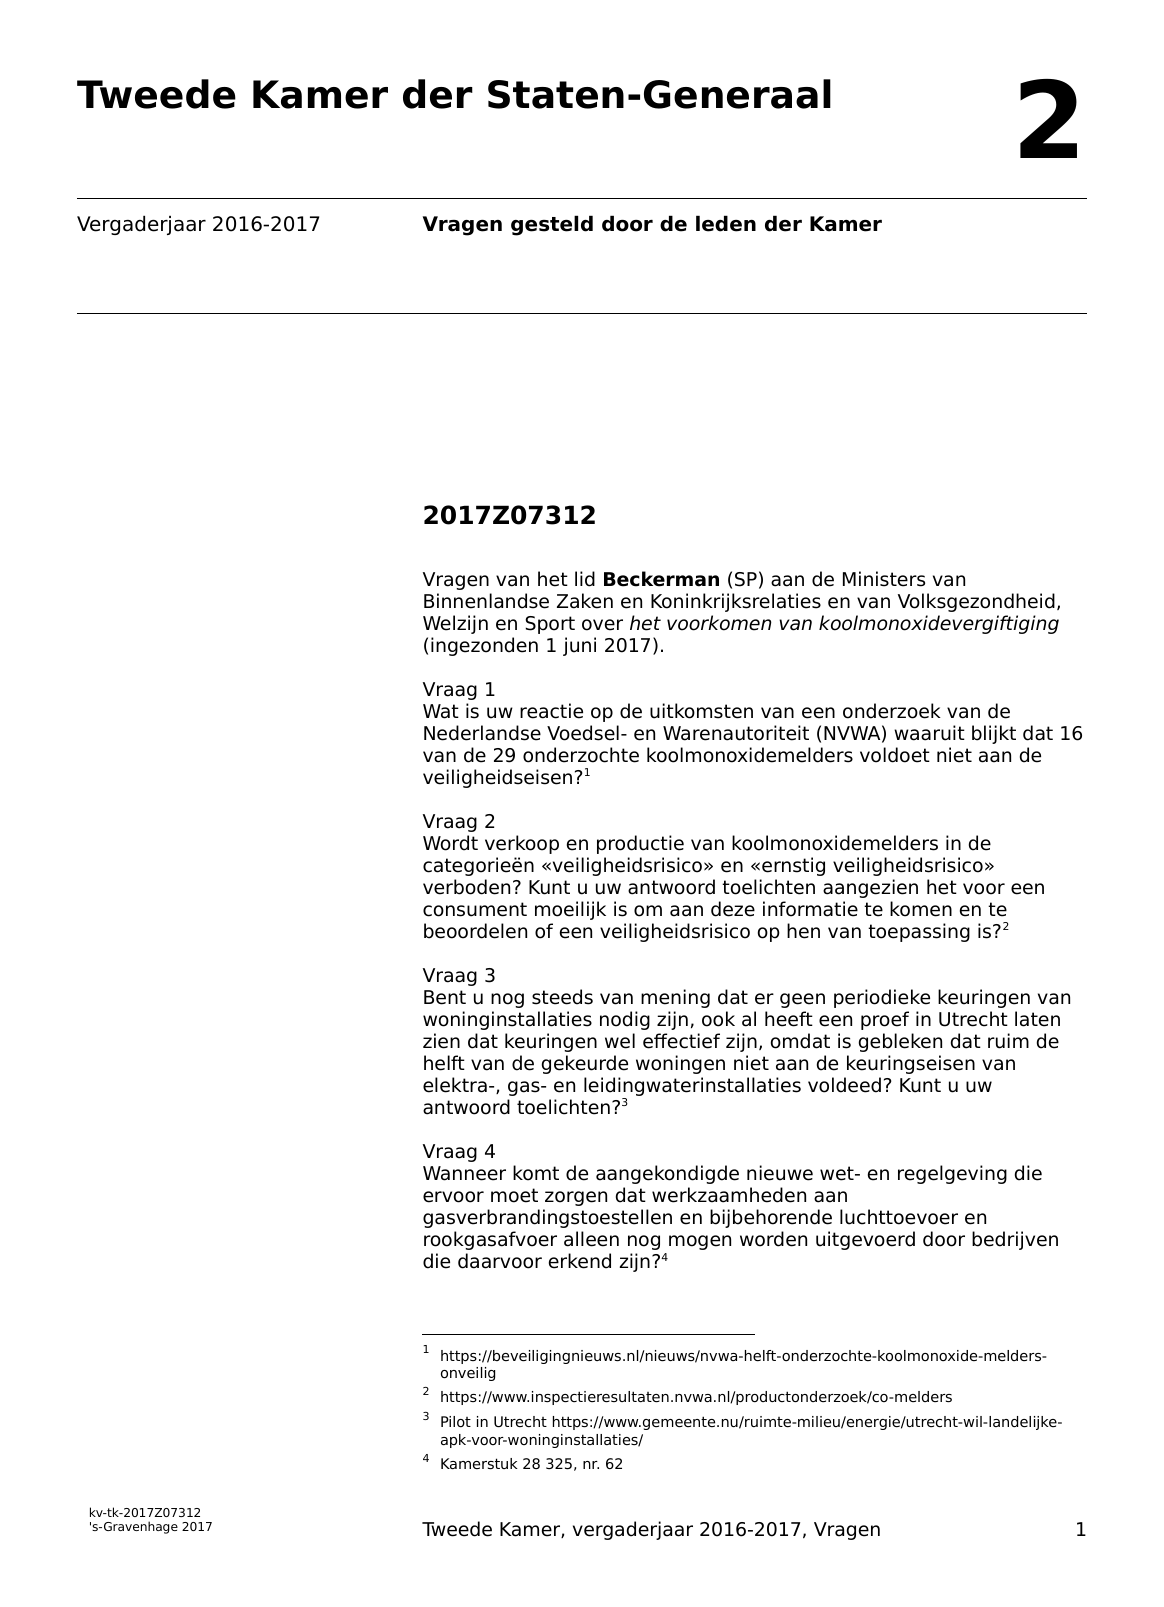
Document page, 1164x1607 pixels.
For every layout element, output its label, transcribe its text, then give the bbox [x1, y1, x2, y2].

text Vraag 1 [422, 679, 1087, 701]
text kv-tk-2017Z07312 [88, 1506, 323, 1520]
text 2017Z07312 [422, 501, 1087, 531]
table_cell Vergaderjaar 2016-2017 [77, 199, 422, 313]
text Wordt verkoop en productie van koolmonoxidemelders in de categorieën «veiligheidsrisico» en «ernstig veiligheidsrisico» verboden? Kunt u uw antwoord toelichten aangezien het voor een consument moeilijk is om aan deze informatie te komen en te beoordelen of een veiligheidsrisico op hen van toepassing is? [422, 833, 1087, 943]
text Pilot in Utrecht https://www.gemeente.nu/ruimte-milieu/energie/utrecht-wil-landelijke-apk-voor-woninginstallaties/ [422, 1410, 1087, 1449]
text Vraag 4 [422, 1141, 1087, 1163]
text Vraag 3 [422, 965, 1087, 987]
text Vragen van het lid Beckerman (SP) aan de Ministers van Binnenlandse Zaken en Koninkrijksrelaties en van Volksgezondheid, Welzijn en Sport over het voorkomen van koolmonoxidevergiftiging (ingezonden 1 juni 2017). [422, 569, 1087, 657]
text Wanneer komt de aangekondigde nieuwe wet- en regelgeving die ervoor moet zorgen dat werkzaamheden aan gasverbrandingstoestellen en bijbehorende luchttoevoer en rookgasafvoer alleen nog mogen worden uitgevoerd door bedrijven die daarvoor erkend zijn? [422, 1163, 1087, 1273]
text Kamerstuk 28 325, nr. 62 [422, 1452, 1087, 1474]
text Vraag 2 [422, 811, 1087, 833]
table_header Tweede Kamer der Staten-Generaal [77, 59, 886, 198]
table_cell Vragen gesteld door de leden der Kamer [422, 199, 1087, 313]
text https://beveiligingnieuws.nl/nieuws/nvwa-helft-onderzochte-koolmonoxide-melders-onveilig [422, 1343, 1087, 1382]
text Bent u nog steeds van mening dat er geen periodieke keuringen van woninginstallaties nodig zijn, ook al heeft een proef in Utrecht laten zien dat keuringen wel effectief zijn, omdat is gebleken dat ruim de helft van de gekeurde woningen niet aan de keuringseisen van elektra-, gas- en leidingwaterinstallaties voldeed? Kunt u uw antwoord toelichten? [422, 987, 1087, 1119]
table_header 2 [886, 59, 1087, 198]
text https://www.inspectieresultaten.nvwa.nl/productonderzoek/co-melders [422, 1385, 1087, 1407]
text 's-Gravenhage 2017 [88, 1520, 323, 1534]
text Wat is uw reactie op de uitkomsten van een onderzoek van de Nederlandse Voedsel- en Warenautoriteit (NVWA) waaruit blijkt dat 16 van de 29 onderzochte koolmonoxidemelders voldoet niet aan de veiligheidseisen? [422, 701, 1087, 789]
